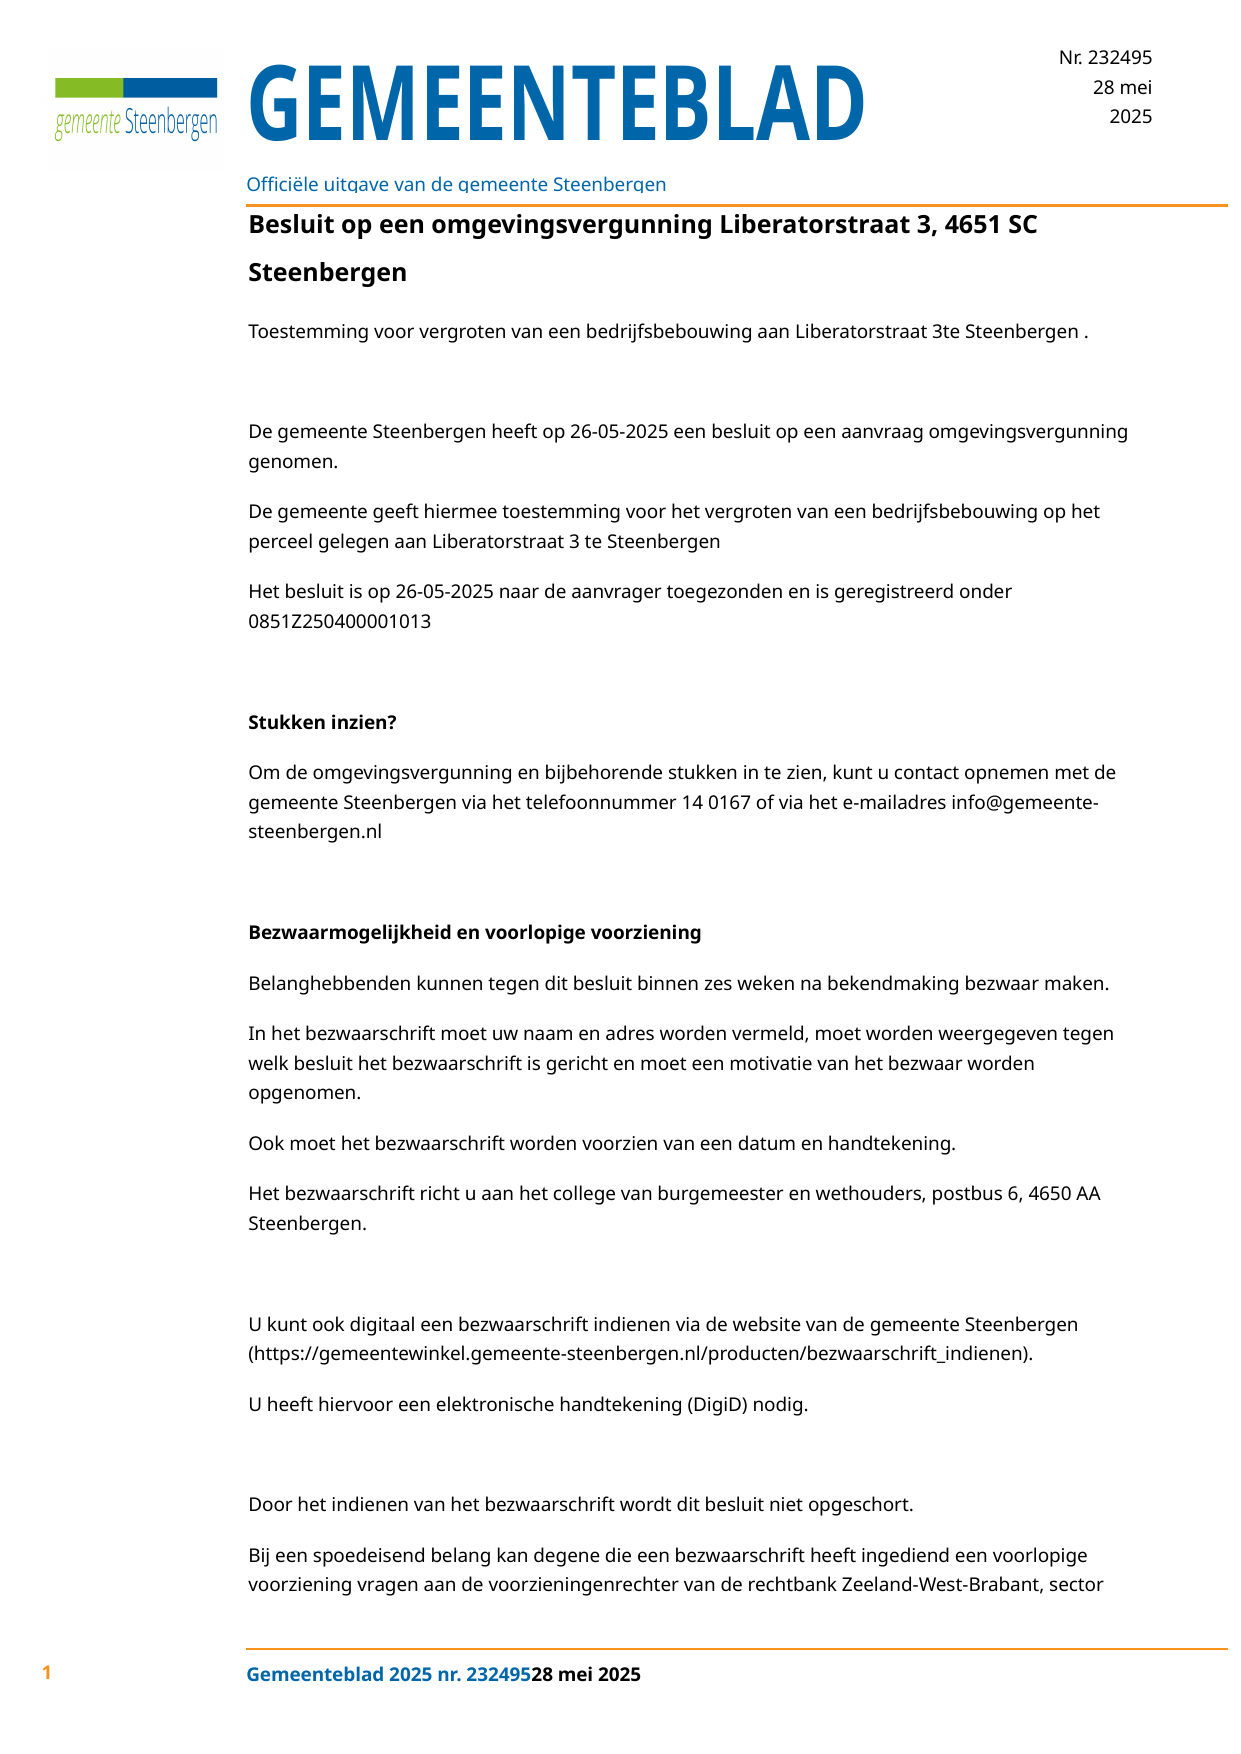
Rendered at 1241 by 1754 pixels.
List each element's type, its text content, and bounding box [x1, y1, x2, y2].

text U kunt ook digitaal een bezwaarschrift indienen via de website van de gemeente Steenbergen (https://gemeentewinkel.gemeente-steenbergen.nl/producten/bezwaarschrift_indienen). [248, 1311, 1152, 1366]
text Bezwaarmogelijkheid en voorlopige voorziening [248, 919, 1152, 945]
text De gemeente geeft hiermee toestemming voor het vergroten van een bedrijfsbebouwing op het perceel gelegen aan Liberatorstraat 3 te Steenbergen [248, 499, 1152, 554]
text Stukken inzien? [248, 709, 1152, 735]
text Toestemming voor vergroten van een bedrijfsbebouwing aan Liberatorstraat 3te Steenbergen . [248, 318, 1152, 344]
picture [41, 47, 231, 172]
text U heeft hiervoor een elektronische handtekening (DigiD) nodig. [248, 1391, 1152, 1417]
text Besluit op een omgevingsvergunning Liberatorstraat 3, 4651 SC Steenbergen [248, 207, 1152, 288]
text Door het indienen van het bezwaarschrift wordt dit besluit niet opgeschort. [248, 1492, 1152, 1517]
text In het bezwaarschrift moet uw naam en adres worden vermeld, moet worden weergegeven tegen welk besluit het bezwaarschrift is gericht en moet een motivatie van het bezwaar worden opgenomen. [248, 1020, 1152, 1105]
text Het besluit is op 26-05-2025 naar de aanvrager toegezonden en is geregistreerd onder 0851Z250400001013 [248, 579, 1152, 634]
text Belanghebbenden kunnen tegen dit besluit binnen zes weken na bekendmaking bezwaar maken. [248, 970, 1152, 996]
text De gemeente Steenbergen heeft op 26-05-2025 een besluit op een aanvraag omgevingsvergunning genomen. [248, 419, 1152, 474]
text Ook moet het bezwaarschrift worden voorzien van een datum en handtekening. [248, 1130, 1152, 1156]
text Bij een spoedeisend belang kan degene die een bezwaarschrift heeft ingediend een voorlopige voorziening vragen aan de voorzieningenrechter van de rechtbank Zeeland-West-Brabant, sector [248, 1542, 1152, 1597]
text Om de omgevingsvergunning en bijbehorende stukken in te zien, kunt u contact opnemen met de gemeente Steenbergen via het telefoonnummer 14 0167 of via het e-mailadres info@gemeente-steenbergen.nl [248, 759, 1152, 844]
text Het bezwaarschrift richt u aan het college van burgemeester en wethouders, postbus 6, 4650 AA Steenbergen. [248, 1180, 1152, 1236]
